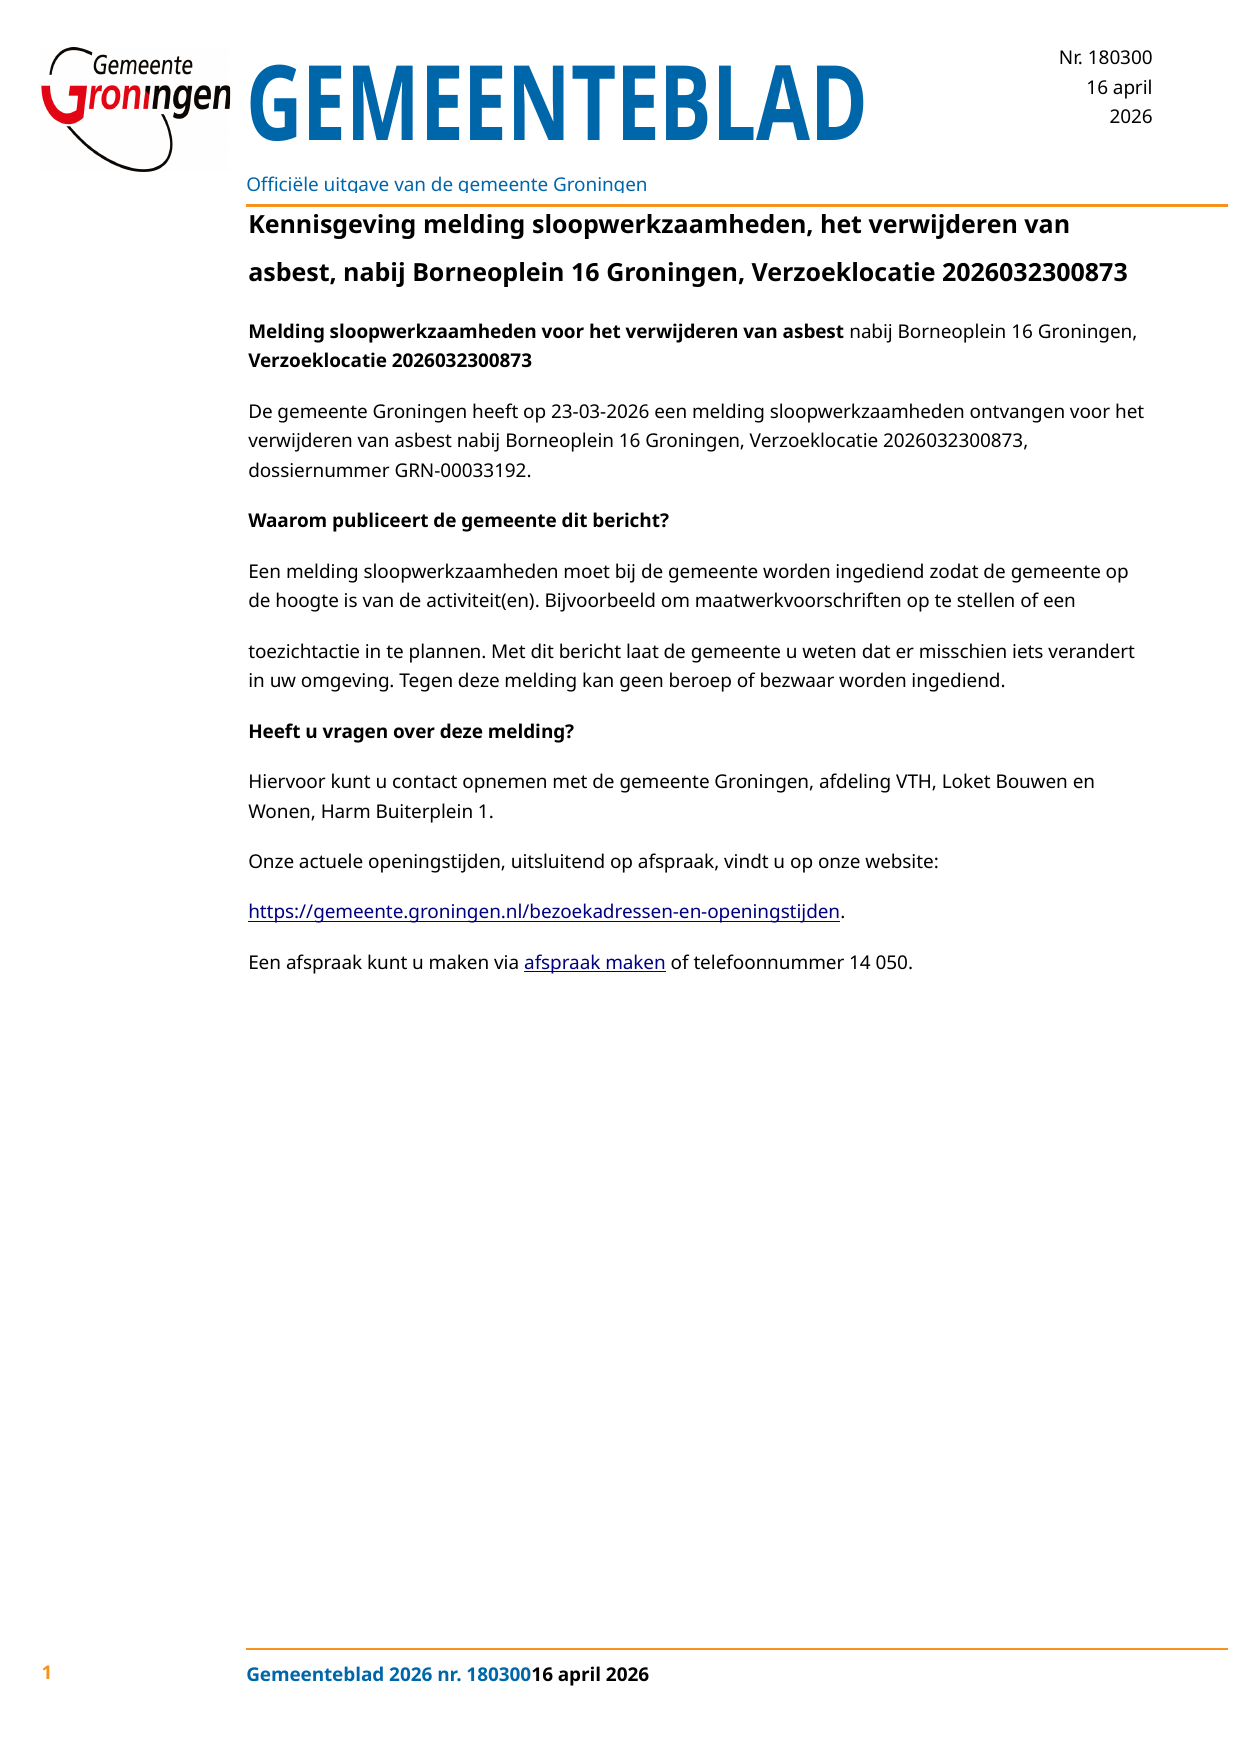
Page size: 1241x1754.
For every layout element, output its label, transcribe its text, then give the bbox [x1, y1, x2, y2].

text Een afspraak kunt u maken via afspraak maken of telefoonnummer 14 050. [248, 949, 1152, 975]
text Hiervoor kunt u contact opnemen met de gemeente Groningen, afdeling VTH, Loket Bouwen en Wonen, Harm Buiterplein 1. [248, 768, 1152, 824]
text Onze actuele openingstijden, uitsluitend op afspraak, vindt u op onze website: [248, 848, 1152, 874]
text Melding sloopwerkzaamheden voor het verwijderen van asbest nabij Borneoplein 16 Groningen, Verzoeklocatie 2026032300873 [248, 318, 1152, 373]
text De gemeente Groningen heeft op 23-03-2026 een melding sloopwerkzaamheden ontvangen voor het verwijderen van asbest nabij Borneoplein 16 Groningen, Verzoeklocatie 2026032300873, dossiernummer GRN-00033192. [248, 398, 1152, 483]
text Heeft u vragen over deze melding? [248, 718, 1152, 744]
picture [41, 47, 231, 172]
text Een melding sloopwerkzaamheden moet bij de gemeente worden ingediend zodat de gemeente op de hoogte is van de activiteit(en). Bijvoorbeeld om maatwerkvoorschriften op te stellen of een [248, 558, 1152, 613]
text Waarom publiceert de gemeente dit bericht? [248, 507, 1152, 533]
text toezichtactie in te plannen. Met dit bericht laat de gemeente u weten dat er misschien iets verandert in uw omgeving. Tegen deze melding kan geen beroep of bezwaar worden ingediend. [248, 638, 1152, 693]
text https://gemeente.groningen.nl/bezoekadressen-en-openingstijden. [248, 899, 1152, 924]
text Kennisgeving melding sloopwerkzaamheden, het verwijderen van asbest, nabij Borneoplein 16 Groningen, Verzoeklocatie 2026032300873 [248, 207, 1152, 288]
